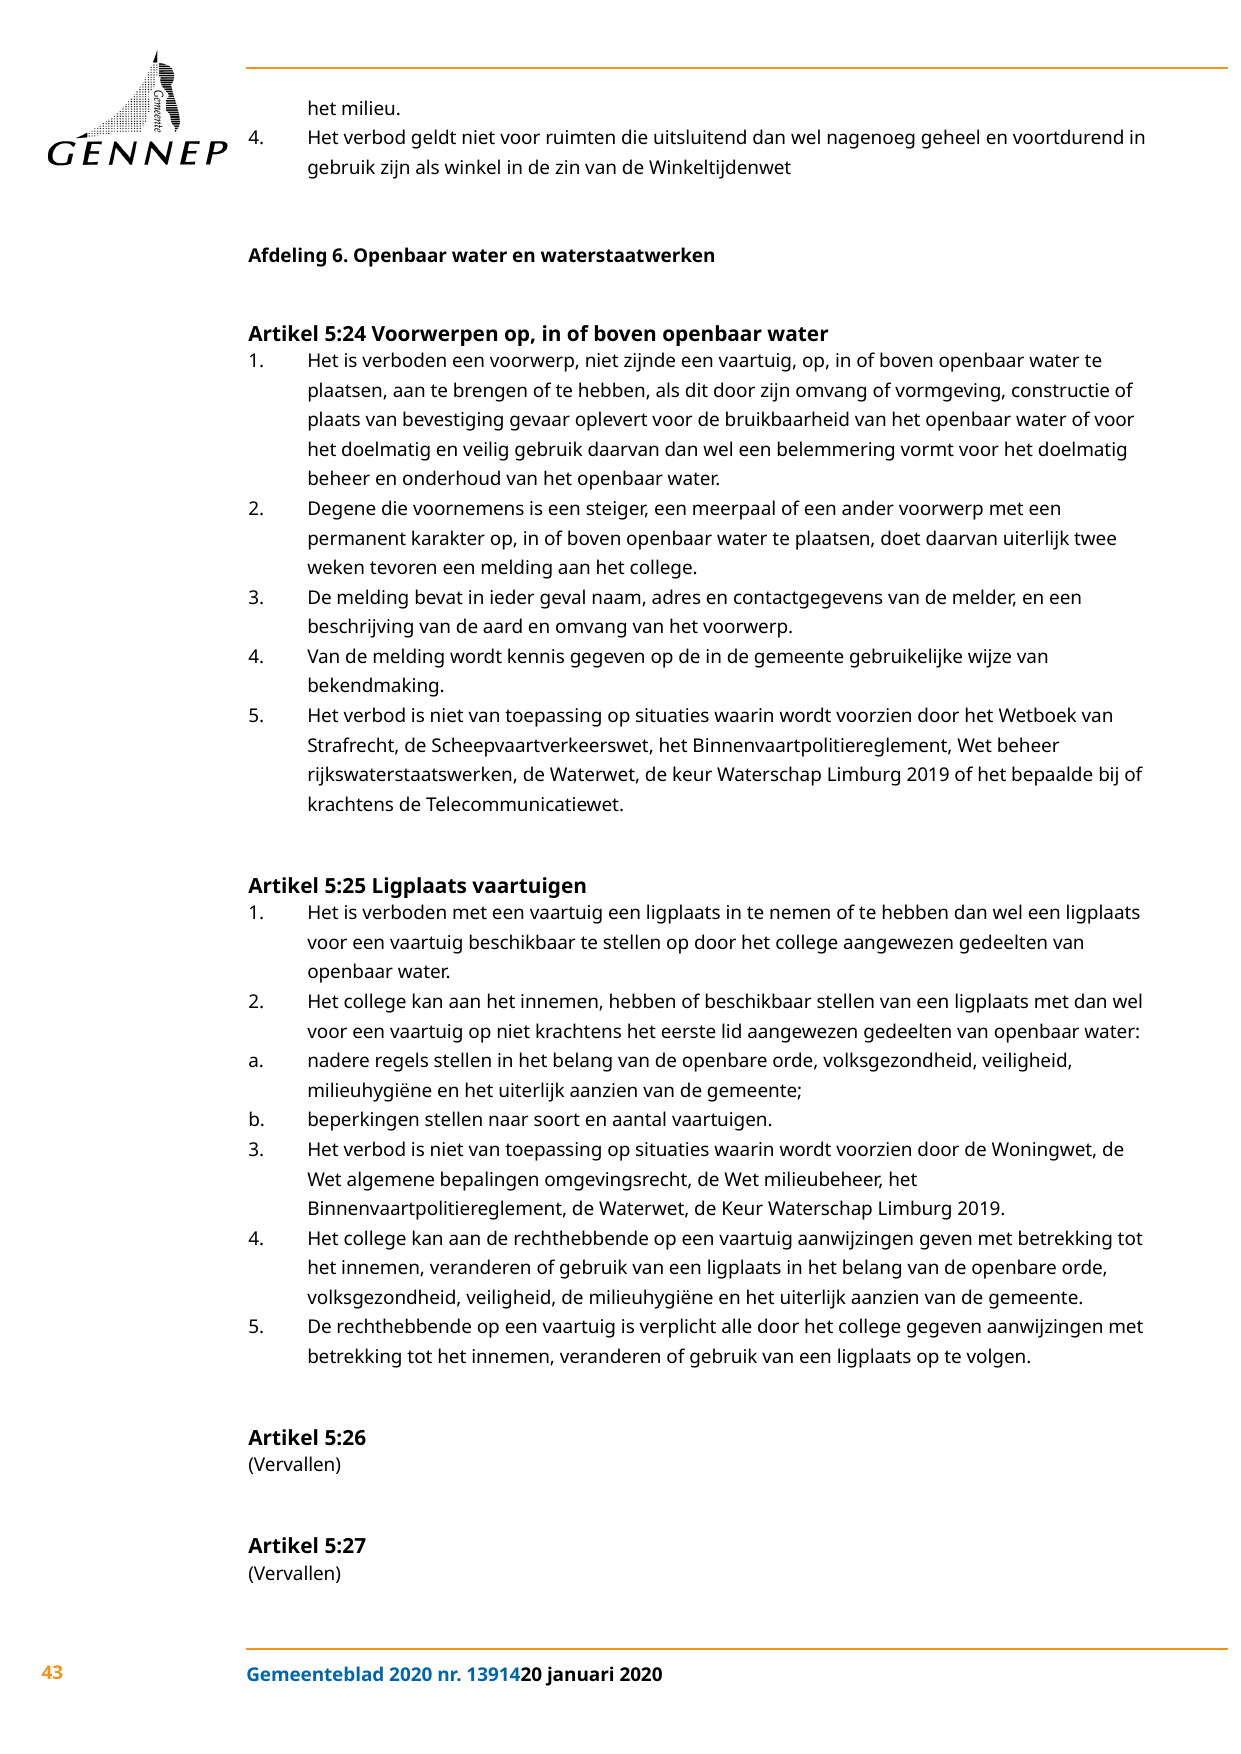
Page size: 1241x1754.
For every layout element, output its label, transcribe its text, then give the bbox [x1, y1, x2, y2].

text Artikel 5:27 [248, 1532, 1152, 1560]
text Afdeling 6. Openbaar water en waterstaatwerken [248, 243, 1152, 268]
text Artikel 5:24 Voorwerpen op, in of boven openbaar water [248, 319, 1152, 347]
text (Vervallen) [248, 1560, 1152, 1586]
list Het is verboden met een vaartuig een ligplaats in te nemen of te hebben dan wel een ligplaats voor een vaartuig beschikbaar te stellen op door het college aangewezen gedeelten van openbaar water. [248, 899, 1152, 984]
list het milieu. [248, 95, 1152, 121]
list Degene die voornemens is een steiger, een meerpaal of een ander voorwerp met een permanent karakter op, in of boven openbaar water te plaatsen, doet daarvan uiterlijk twee weken tevoren een melding aan het college. [248, 495, 1152, 580]
list De melding bevat in ieder geval naam, adres en contactgegevens van de melder, en een beschrijving van de aard en omvang van het voorwerp. [248, 584, 1152, 639]
list Van de melding wordt kennis gegeven op de in de gemeente gebruikelijke wijze van bekendmaking. [248, 643, 1152, 698]
text (Vervallen) [248, 1452, 1152, 1477]
list Het verbod geldt niet voor ruimten die uitsluitend dan wel nagenoeg geheel en voortdurend in gebruik zijn als winkel in de zin van de Winkeltijdenwet [248, 124, 1152, 180]
list De rechthebbende op een vaartuig is verplicht alle door het college gegeven aanwijzingen met betrekking tot het innemen, veranderen of gebruik van een ligplaats op te volgen. [248, 1314, 1152, 1369]
list Het college kan aan de rechthebbende op een vaartuig aanwijzingen geven met betrekking tot het innemen, veranderen of gebruik van een ligplaats in het belang van de openbare orde, volksgezondheid, veiligheid, de milieuhygiëne en het uiterlijk aanzien van de gemeente. [248, 1225, 1152, 1310]
picture [41, 47, 231, 172]
list beperkingen stellen naar soort en aantal vaartuigen. [248, 1107, 1152, 1132]
list Het is verboden een voorwerp, niet zijnde een vaartuig, op, in of boven openbaar water te plaatsen, aan te brengen of te hebben, als dit door zijn omvang of vormgeving, constructie of plaats van bevestiging gevaar oplevert voor de bruikbaarheid van het openbaar water of voor het doelmatig en veilig gebruik daarvan dan wel een belemmering vormt voor het doelmatig beheer en onderhoud van het openbaar water. [248, 347, 1152, 491]
text Artikel 5:25 Ligplaats vaartuigen [248, 871, 1152, 899]
list Het verbod is niet van toepassing op situaties waarin wordt voorzien door het Wetboek van Strafrecht, de Scheepvaartverkeerswet, het Binnenvaartpolitiereglement, Wet beheer rijkswaterstaatswerken, de Waterwet, de keur Waterschap Limburg 2019 of het bepaalde bij of krachtens de Telecommunicatiewet. [248, 702, 1152, 817]
list Het verbod is niet van toepassing op situaties waarin wordt voorzien door de Woningwet, de Wet algemene bepalingen omgevingsrecht, de Wet milieubeheer, het Binnenvaartpolitiereglement, de Waterwet, de Keur Waterschap Limburg 2019. [248, 1136, 1152, 1221]
text Artikel 5:26 [248, 1423, 1152, 1452]
list nadere regels stellen in het belang van de openbare orde, volksgezondheid, veiligheid, milieuhygiëne en het uiterlijk aanzien van de gemeente; [248, 1047, 1152, 1103]
list Het college kan aan het innemen, hebben of beschikbaar stellen van een ligplaats met dan wel voor een vaartuig op niet krachtens het eerste lid aangewezen gedeelten van openbaar water: [248, 988, 1152, 1043]
